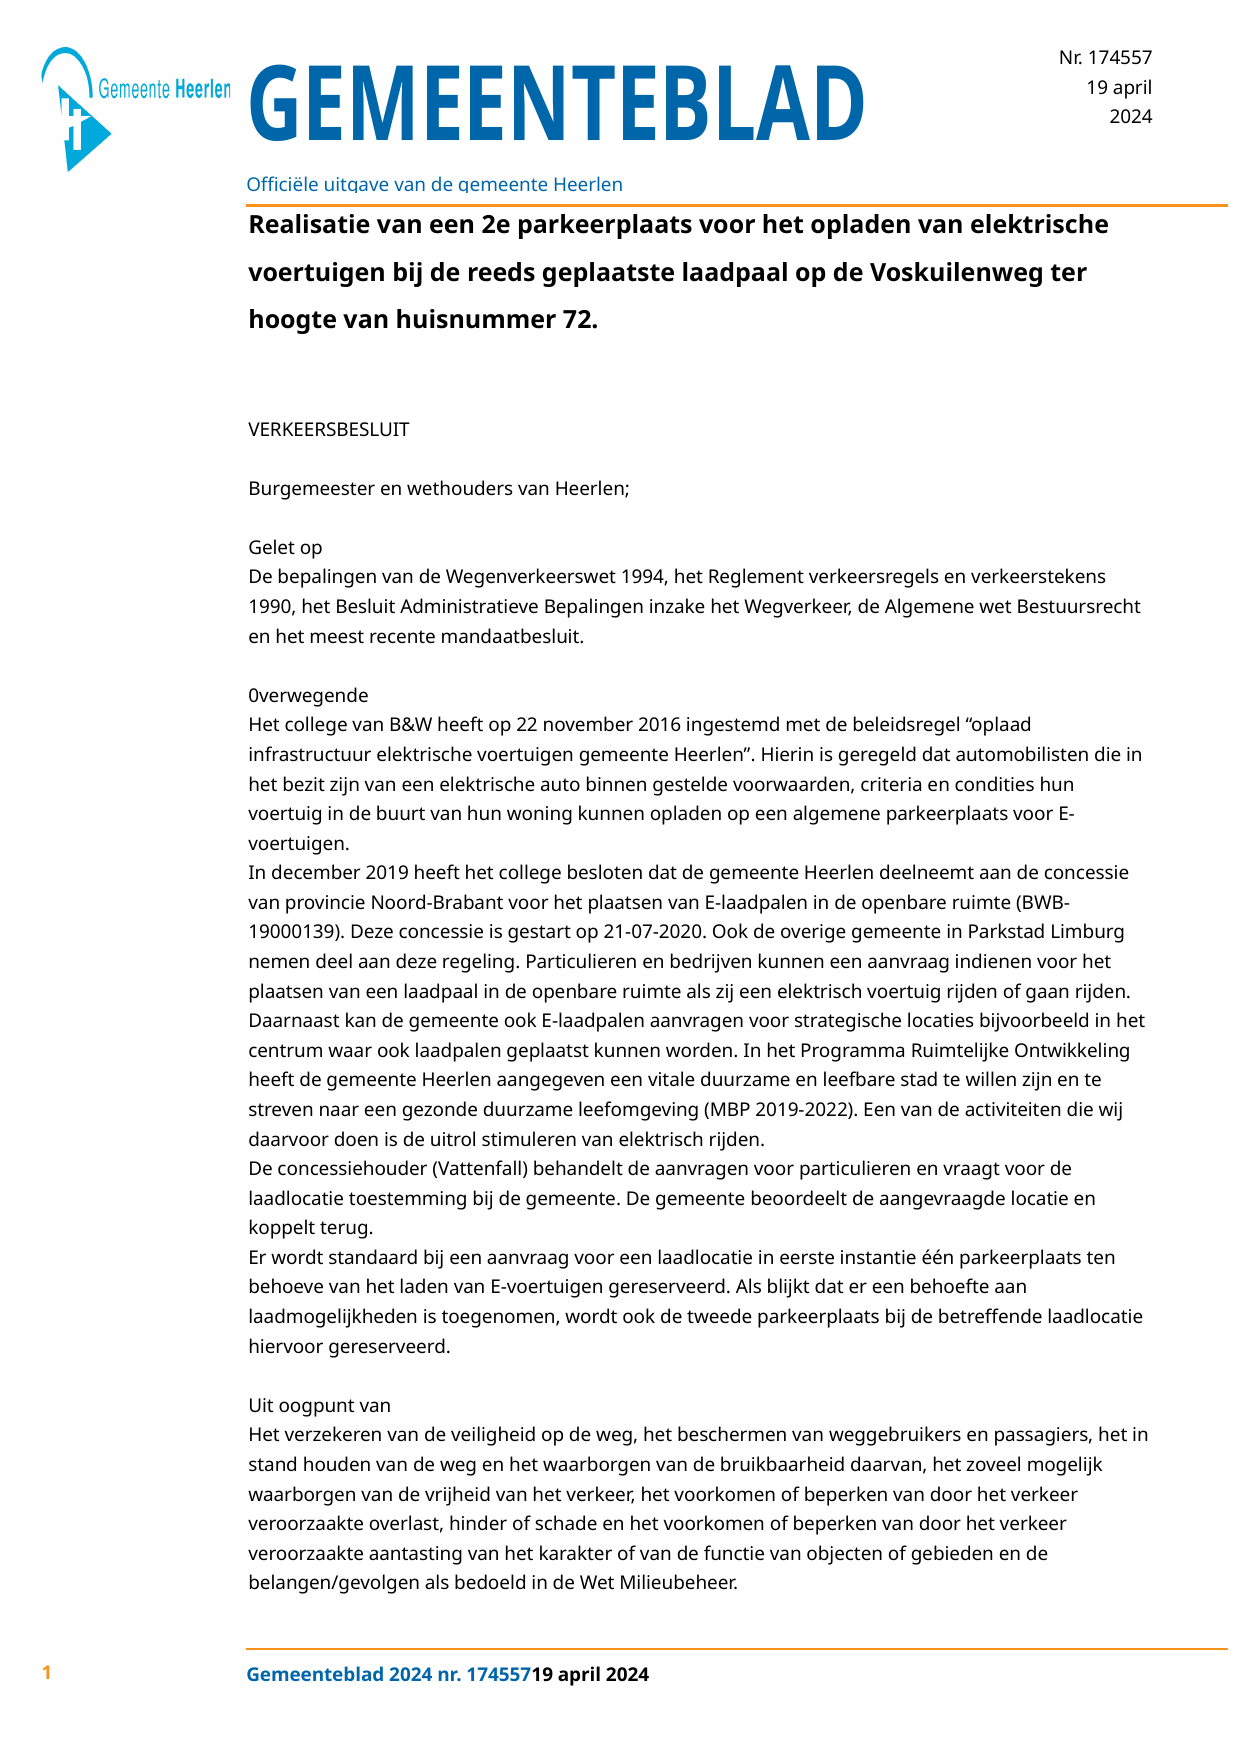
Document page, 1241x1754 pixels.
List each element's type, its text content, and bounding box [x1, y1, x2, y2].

text Gelet op [248, 534, 1152, 560]
picture [41, 47, 231, 172]
text Uit oogpunt van [248, 1392, 1152, 1418]
text Er wordt standaard bij een aanvraag voor een laadlocatie in eerste instantie één parkeerplaats ten behoeve van het laden van E-voertuigen gereserveerd. Als blijkt dat er een behoefte aan laadmogelijkheden is toegenomen, wordt ook de tweede parkeerplaats bij de betreffende laadlocatie hiervoor gereserveerd. [248, 1244, 1152, 1359]
text VERKEERSBESLUIT [248, 416, 1152, 442]
text In december 2019 heeft het college besloten dat de gemeente Heerlen deelneemt aan de concessie van provincie Noord-Brabant voor het plaatsen van E-laadpalen in de openbare ruimte (BWB-19000139). Deze concessie is gestart op 21-07-2020. Ook de overige gemeente in Parkstad Limburg nemen deel aan deze regeling. Particulieren en bedrijven kunnen een aanvraag indienen voor het plaatsen van een laadpaal in de openbare ruimte als zij een elektrisch voertuig rijden of gaan rijden. Daarnaast kan de gemeente ook E-laadpalen aanvragen voor strategische locaties bijvoorbeeld in het centrum waar ook laadpalen geplaatst kunnen worden. In het Programma Ruimtelijke Ontwikkeling heeft de gemeente Heerlen aangegeven een vitale duurzame en leefbare stad te willen zijn en te streven naar een gezonde duurzame leefomgeving (MBP 2019-2022). Een van de activiteiten die wij daarvoor doen is de uitrol stimuleren van elektrisch rijden. [248, 859, 1152, 1152]
text Het verzekeren van de veiligheid op de weg, het beschermen van weggebruikers en passagiers, het in stand houden van de weg en het waarborgen van de bruikbaarheid daarvan, het zoveel mogelijk waarborgen van de vrijheid van het verkeer, het voorkomen of beperken van door het verkeer veroorzaakte overlast, hinder of schade en het voorkomen of beperken van door het verkeer veroorzaakte aantasting van het karakter of van de functie van objecten of gebieden en de belangen/gevolgen als bedoeld in de Wet Milieubeheer. [248, 1422, 1152, 1595]
text Burgemeester en wethouders van Heerlen; [248, 475, 1152, 501]
picture [41, 47, 59, 70]
text Realisatie van een 2e parkeerplaats voor het opladen van elektrische voertuigen bij de reeds geplaatste laadpaal op de Voskuilenweg ter hoogte van huisnummer 72. [248, 207, 1152, 336]
text De bepalingen van de Wegenverkeerswet 1994, het Reglement verkeersregels en verkeerstekens 1990, het Besluit Administratieve Bepalingen inzake het Wegverkeer, de Algemene wet Bestuursrecht en het meest recente mandaatbesluit. [248, 564, 1152, 649]
text De concessiehouder (Vattenfall) behandelt de aanvragen voor particulieren en vraagt voor de laadlocatie toestemming bij de gemeente. De gemeente beoordeelt de aangevraagde locatie en koppelt terug. [248, 1155, 1152, 1240]
text 0verwegende [248, 682, 1152, 708]
text Het college van B&W heeft op 22 november 2016 ingestemd met de beleidsregel “oplaad infrastructuur elektrische voertuigen gemeente Heerlen”. Hierin is geregeld dat automobilisten die in het bezit zijn van een elektrische auto binnen gestelde voorwaarden, criteria en condities hun voertuig in de buurt van hun woning kunnen opladen op een algemene parkeerplaats voor E-voertuigen. [248, 712, 1152, 856]
